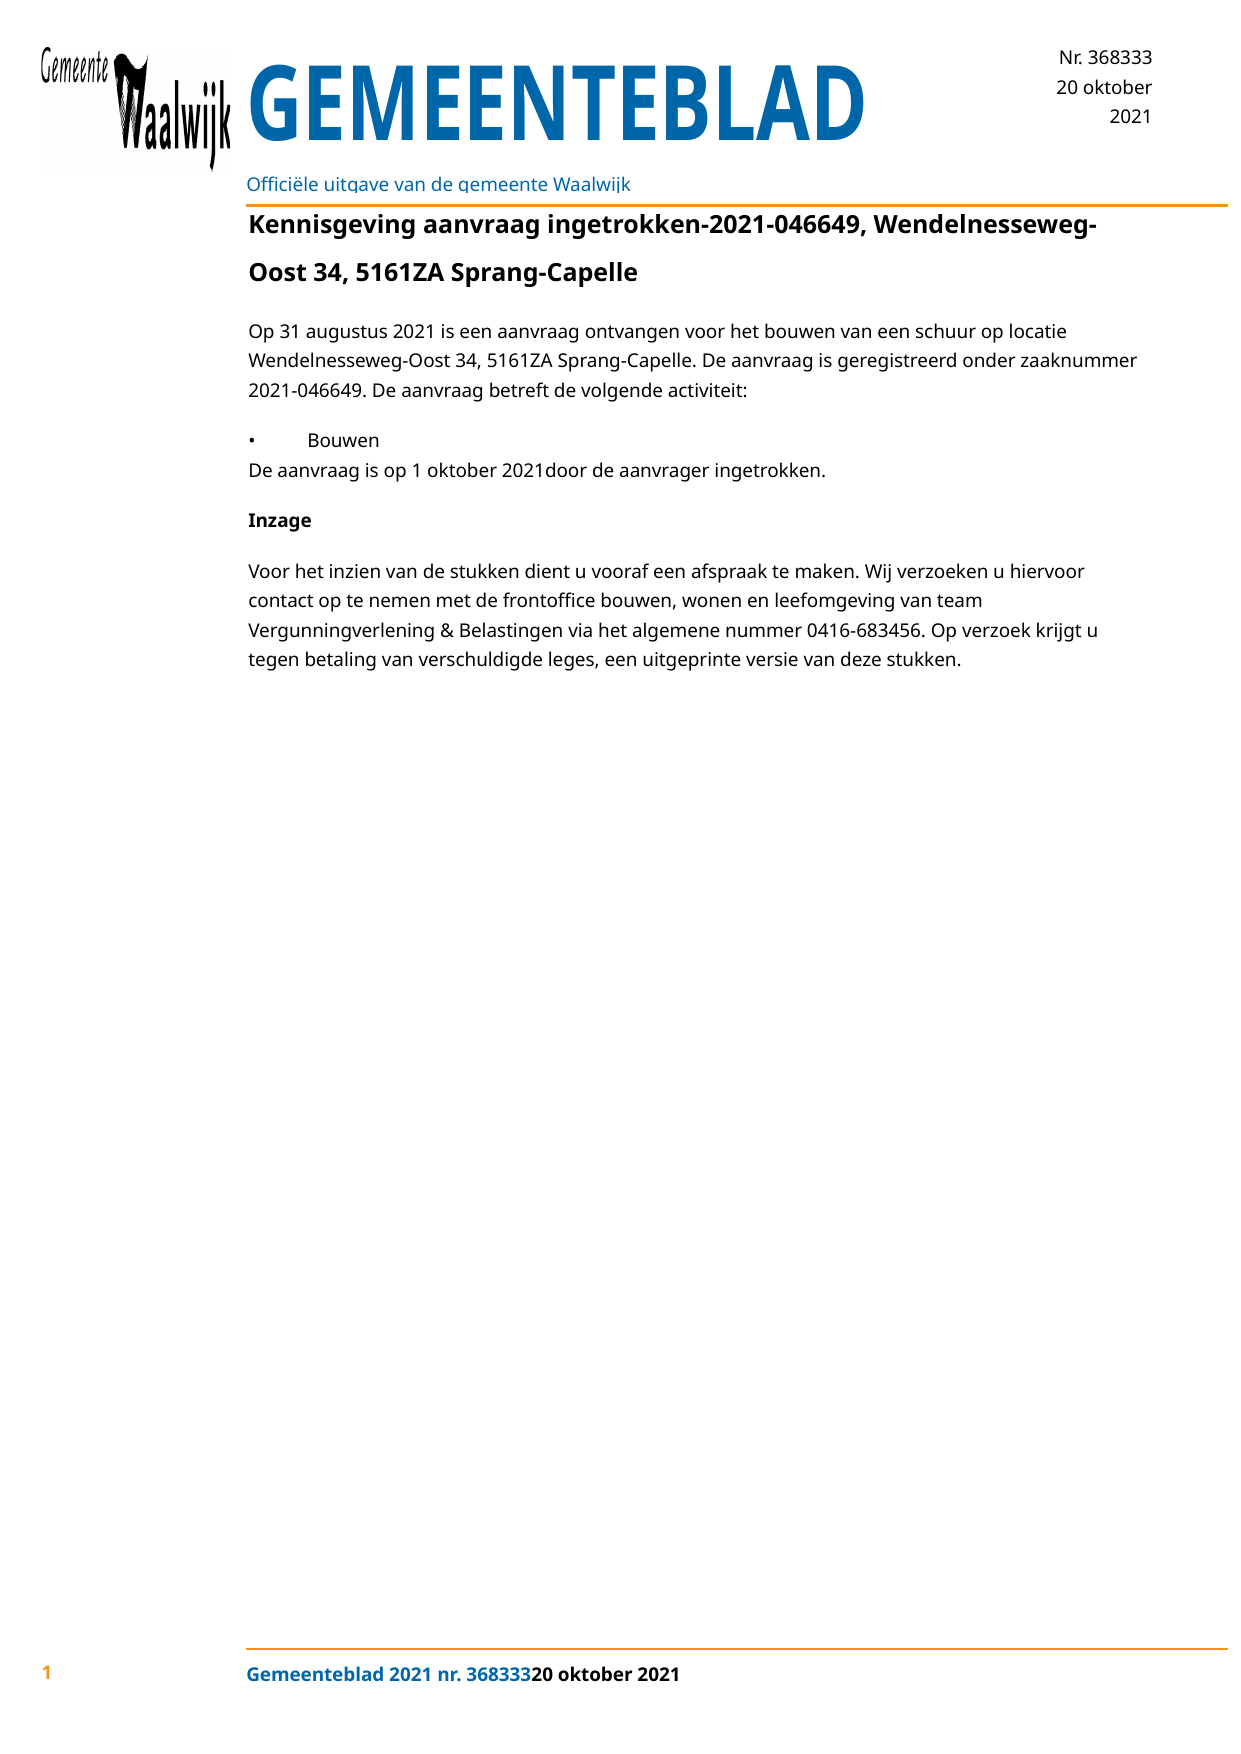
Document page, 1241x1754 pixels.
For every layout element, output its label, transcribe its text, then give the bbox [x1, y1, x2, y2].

picture [41, 47, 231, 172]
list Bouwen [248, 427, 1152, 453]
text Op 31 augustus 2021 is een aanvraag ontvangen voor het bouwen van een schuur op locatie Wendelnesseweg-Oost 34, 5161ZA Sprang-Capelle. De aanvraag is geregistreerd onder zaaknummer 2021-046649. De aanvraag betreft de volgende activiteit: [248, 318, 1152, 403]
text Inzage [248, 507, 1152, 533]
text De aanvraag is op 1 oktober 2021door de aanvrager ingetrokken. [248, 457, 1152, 483]
text Kennisgeving aanvraag ingetrokken-2021-046649, Wendelnesseweg-Oost 34, 5161ZA Sprang-Capelle [248, 207, 1152, 288]
text Voor het inzien van de stukken dient u vooraf een afspraak te maken. Wij verzoeken u hiervoor contact op te nemen met de frontoffice bouwen, wonen en leefomgeving van team Vergunningverlening & Belastingen via het algemene nummer 0416-683456. Op verzoek krijgt u tegen betaling van verschuldigde leges, een uitgeprinte versie van deze stukken. [248, 558, 1152, 672]
